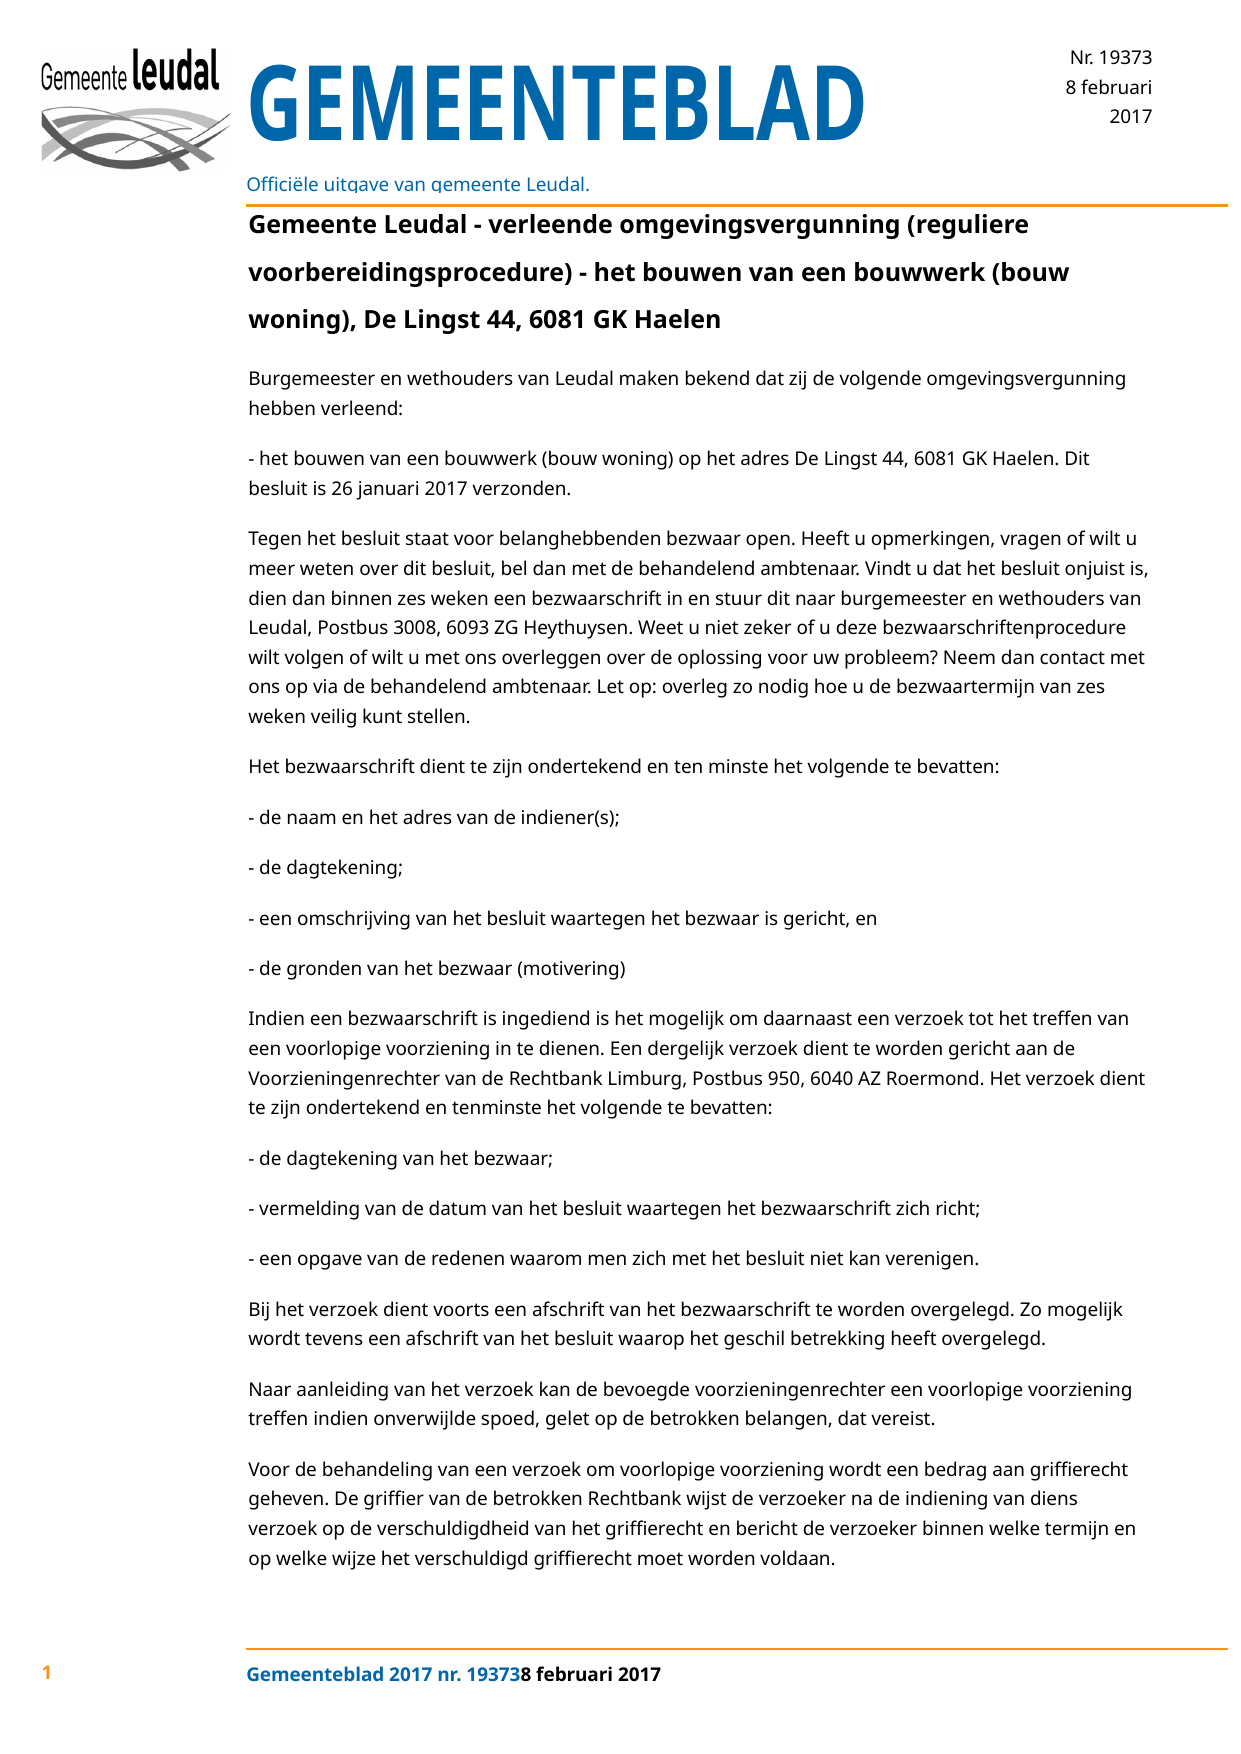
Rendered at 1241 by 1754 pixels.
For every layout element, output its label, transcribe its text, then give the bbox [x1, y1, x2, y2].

text - een omschrijving van het besluit waartegen het bezwaar is gericht, en [248, 905, 1152, 930]
text - de naam en het adres van de indiener(s); [248, 804, 1152, 829]
text - de gronden van het bezwaar (motivering) [248, 955, 1152, 981]
text - vermelding van de datum van het besluit waartegen het bezwaarschrift zich richt; [248, 1195, 1152, 1221]
text - het bouwen van een bouwwerk (bouw woning) op het adres De Lingst 44, 6081 GK Haelen. Dit besluit is 26 januari 2017 verzonden. [248, 446, 1152, 501]
text Het bezwaarschrift dient te zijn ondertekend en ten minste het volgende te bevatten: [248, 753, 1152, 779]
text Naar aanleiding van het verzoek kan de bevoegde voorzieningenrechter een voorlopige voorziening treffen indien onverwijlde spoed, gelet op de betrokken belangen, dat vereist. [248, 1376, 1152, 1431]
text - de dagtekening van het bezwaar; [248, 1145, 1152, 1170]
text Burgemeester en wethouders van Leudal maken bekend dat zij de volgende omgevingsvergunning hebben verleend: [248, 366, 1152, 421]
picture [41, 47, 231, 172]
text Indien een bezwaarschrift is ingediend is het mogelijk om daarnaast een verzoek tot het treffen van een voorlopige voorziening in te dienen. Een dergelijk verzoek dient te worden gericht aan de Voorzieningenrechter van de Rechtbank Limburg, Postbus 950, 6040 AZ Roermond. Het verzoek dient te zijn ondertekend en tenminste het volgende te bevatten: [248, 1006, 1152, 1120]
text - de dagtekening; [248, 854, 1152, 880]
text Voor de behandeling van een verzoek om voorlopige voorziening wordt een bedrag aan griffierecht geheven. De griffier van de betrokken Rechtbank wijst de verzoeker na de indiening van diens verzoek op de verschuldigdheid van het griffierecht en bericht de verzoeker binnen welke termijn en op welke wijze het verschuldigd griffierecht moet worden voldaan. [248, 1456, 1152, 1570]
text Bij het verzoek dient voorts een afschrift van het bezwaarschrift te worden overgelegd. Zo mogelijk wordt tevens een afschrift van het besluit waarop het geschil betrekking heeft overgelegd. [248, 1296, 1152, 1351]
text Gemeente Leudal - verleende omgevingsvergunning (reguliere voorbereidingsprocedure) - het bouwen van een bouwwerk (bouw woning), De Lingst 44, 6081 GK Haelen [248, 207, 1152, 336]
text - een opgave van de redenen waarom men zich met het besluit niet kan verenigen. [248, 1246, 1152, 1271]
text Tegen het besluit staat voor belanghebbenden bezwaar open. Heeft u opmerkingen, vragen of wilt u meer weten over dit besluit, bel dan met de behandelend ambtenaar. Vindt u dat het besluit onjuist is, dien dan binnen zes weken een bezwaarschrift in en stuur dit naar burgemeester en wethouders van Leudal, Postbus 3008, 6093 ZG Heythuysen. Weet u niet zeker of u deze bezwaarschriftenprocedure wilt volgen of wilt u met ons overleggen over de oplossing voor uw probleem? Neem dan contact met ons op via de behandelend ambtenaar. Let op: overleg zo nodig hoe u de bezwaartermijn van zes weken veilig kunt stellen. [248, 526, 1152, 729]
